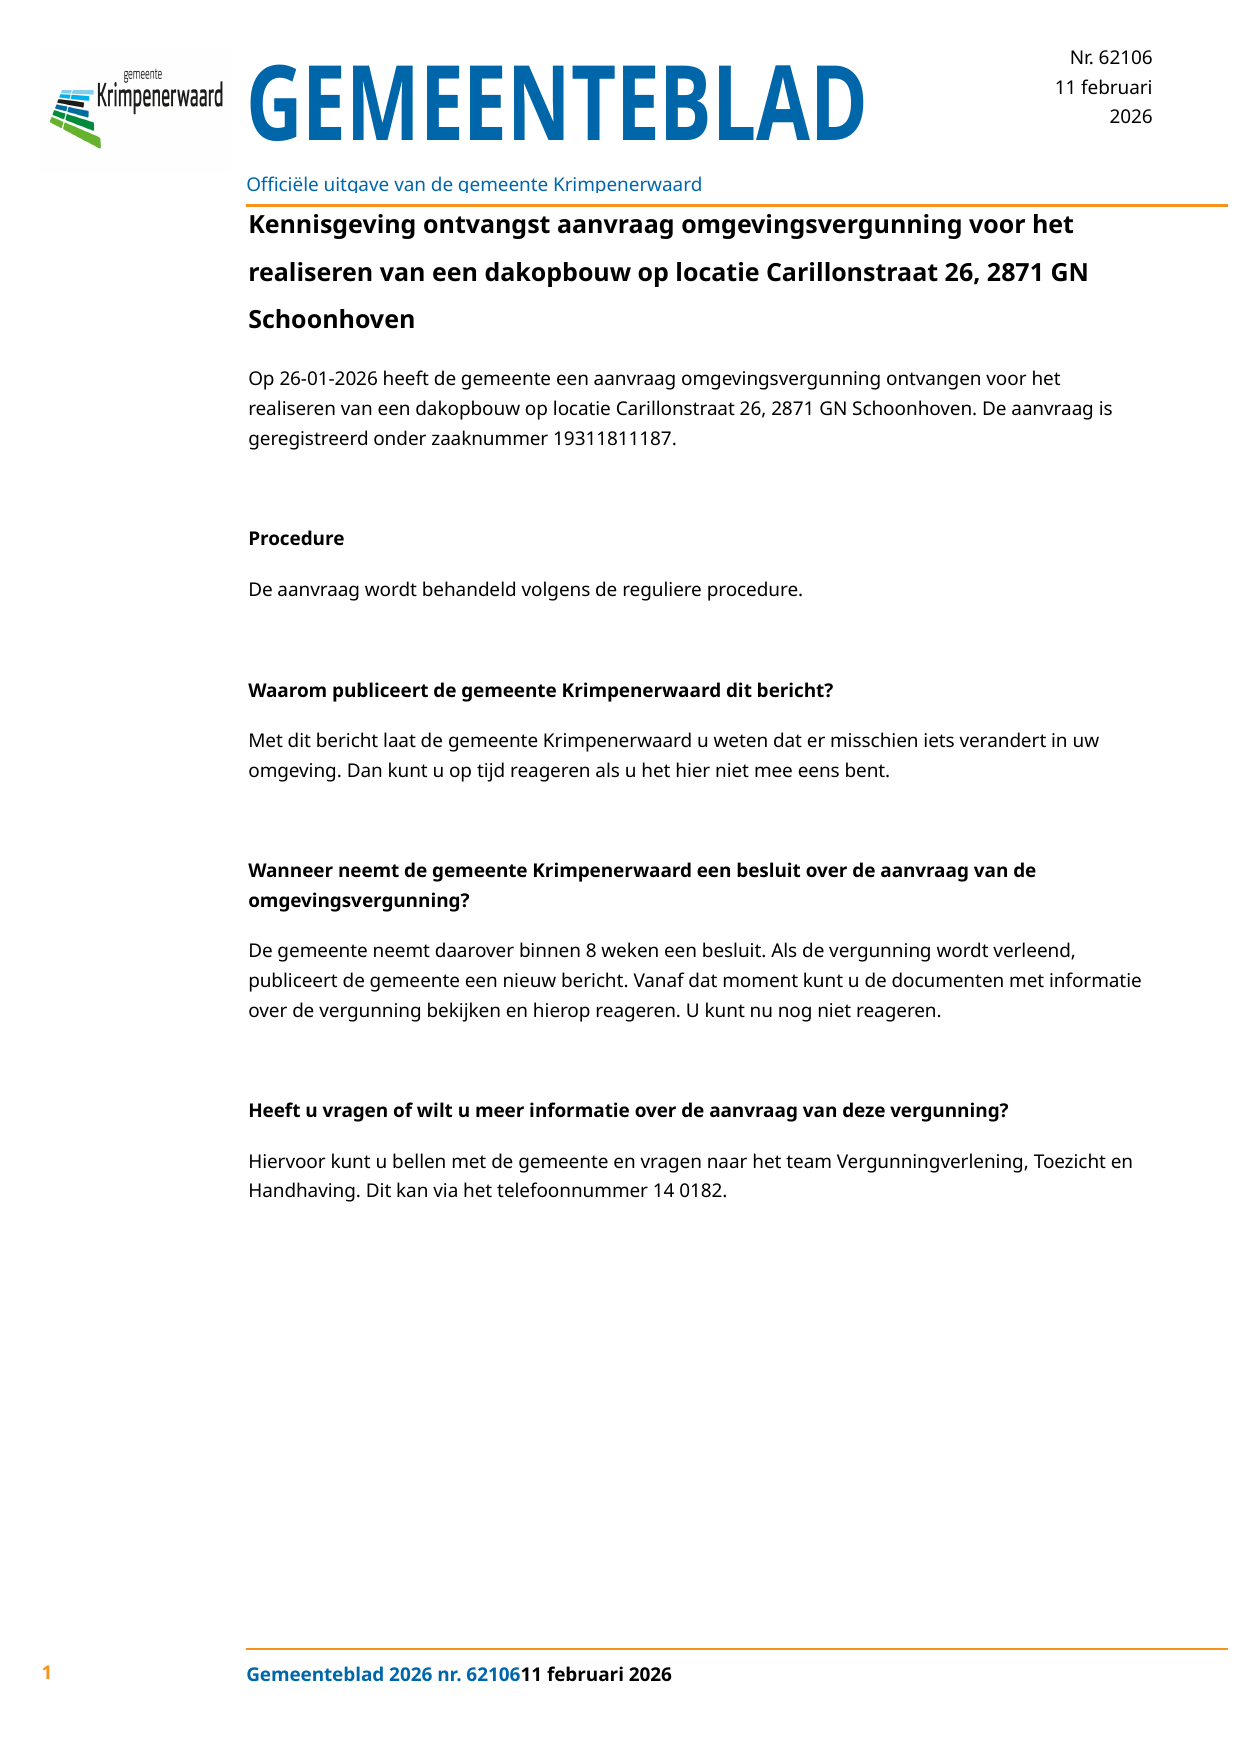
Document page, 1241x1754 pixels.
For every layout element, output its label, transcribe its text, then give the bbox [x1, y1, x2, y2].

text Met dit bericht laat de gemeente Krimpenerwaard u weten dat er misschien iets verandert in uw omgeving. Dan kunt u op tijd reageren als u het hier niet mee eens bent. [248, 727, 1152, 782]
text Waarom publiceert de gemeente Krimpenerwaard dit bericht? [248, 677, 1152, 702]
text Heeft u vragen of wilt u meer informatie over de aanvraag van deze vergunning? [248, 1098, 1152, 1123]
text Op 26-01-2026 heeft de gemeente een aanvraag omgevingsvergunning ontvangen voor het realiseren van een dakopbouw op locatie Carillonstraat 26, 2871 GN Schoonhoven. De aanvraag is geregistreerd onder zaaknummer 19311811187. [248, 366, 1152, 450]
text De aanvraag wordt behandeld volgens de reguliere procedure. [248, 576, 1152, 602]
text Procedure [248, 526, 1152, 551]
picture [41, 47, 231, 172]
text Hiervoor kunt u bellen met de gemeente en vragen naar het team Vergunningverlening, Toezicht en Handhaving. Dit kan via het telefoonnummer 14 0182. [248, 1148, 1152, 1203]
text Wanneer neemt de gemeente Krimpenerwaard een besluit over de aanvraag van de omgevingsvergunning? [248, 858, 1152, 913]
text Kennisgeving ontvangst aanvraag omgevingsvergunning voor het realiseren van een dakopbouw op locatie Carillonstraat 26, 2871 GN Schoonhoven [248, 207, 1152, 336]
text De gemeente neemt daarover binnen 8 weken een besluit. Als de vergunning wordt verleend, publiceert de gemeente een nieuw bericht. Vanaf dat moment kunt u de documenten met informatie over de vergunning bekijken en hierop reageren. U kunt nu nog niet reageren. [248, 938, 1152, 1022]
